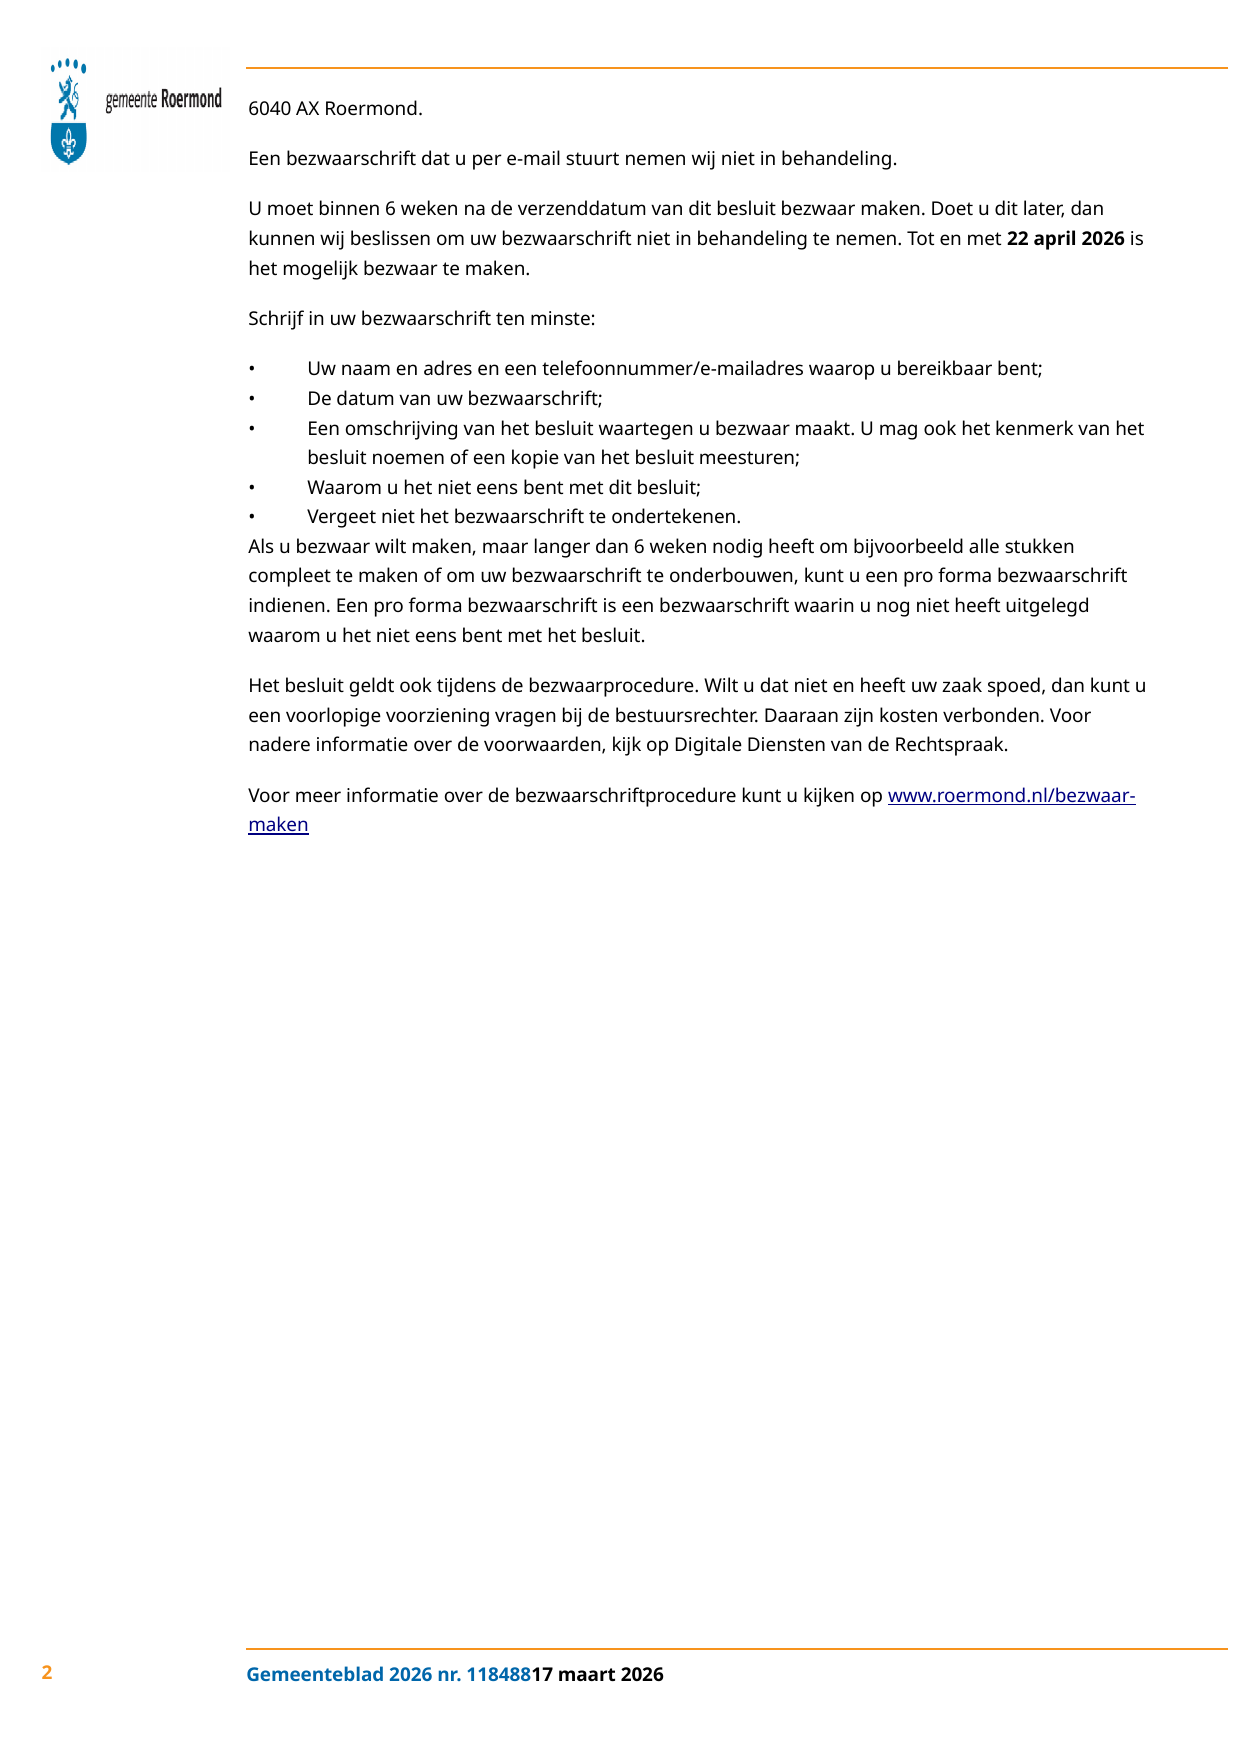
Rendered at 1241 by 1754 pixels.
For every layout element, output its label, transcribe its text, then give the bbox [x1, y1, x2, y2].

text Voor meer informatie over de bezwaarschriftprocedure kunt u kijken op www.roermond.nl/bezwaar-maken [248, 782, 1152, 837]
text U moet binnen 6 weken na de verzenddatum van dit besluit bezwaar maken. Doet u dit later, dan kunnen wij beslissen om uw bezwaarschrift niet in behandeling te nemen. Tot en met 22 april 2026 is het mogelijk bezwaar te maken. [248, 196, 1152, 281]
list Vergeet niet het bezwaarschrift te ondertekenen. [248, 503, 1152, 529]
picture [41, 47, 231, 172]
list De datum van uw bezwaarschrift; [248, 385, 1152, 411]
list Een omschrijving van het besluit waartegen u bezwaar maakt. U mag ook het kenmerk van het besluit noemen of een kopie van het besluit meesturen; [248, 415, 1152, 470]
text Schrijf in uw bezwaarschrift ten minste: [248, 305, 1152, 331]
text Een bezwaarschrift dat u per e-mail stuurt nemen wij niet in behandeling. [248, 145, 1152, 171]
list Waarom u het niet eens bent met dit besluit; [248, 474, 1152, 500]
text Het besluit geldt ook tijdens de bezwaarprocedure. Wilt u dat niet en heeft uw zaak spoed, dan kunt u een voorlopige voorziening vragen bij de bestuursrechter. Daaraan zijn kosten verbonden. Voor nadere informatie over de voorwaarden, kijk op Digitale Diensten van de Rechtspraak. [248, 672, 1152, 757]
list Uw naam en adres en een telefoonnummer/e-mailadres waarop u bereikbaar bent; [248, 356, 1152, 381]
text Als u bezwaar wilt maken, maar langer dan 6 weken nodig heeft om bijvoorbeeld alle stukken compleet te maken of om uw bezwaarschrift te onderbouwen, kunt u een pro forma bezwaarschrift indienen. Een pro forma bezwaarschrift is een bezwaarschrift waarin u nog niet heeft uitgelegd waarom u het niet eens bent met het besluit. [248, 533, 1152, 648]
text 6040 AX Roermond. [248, 95, 1152, 121]
